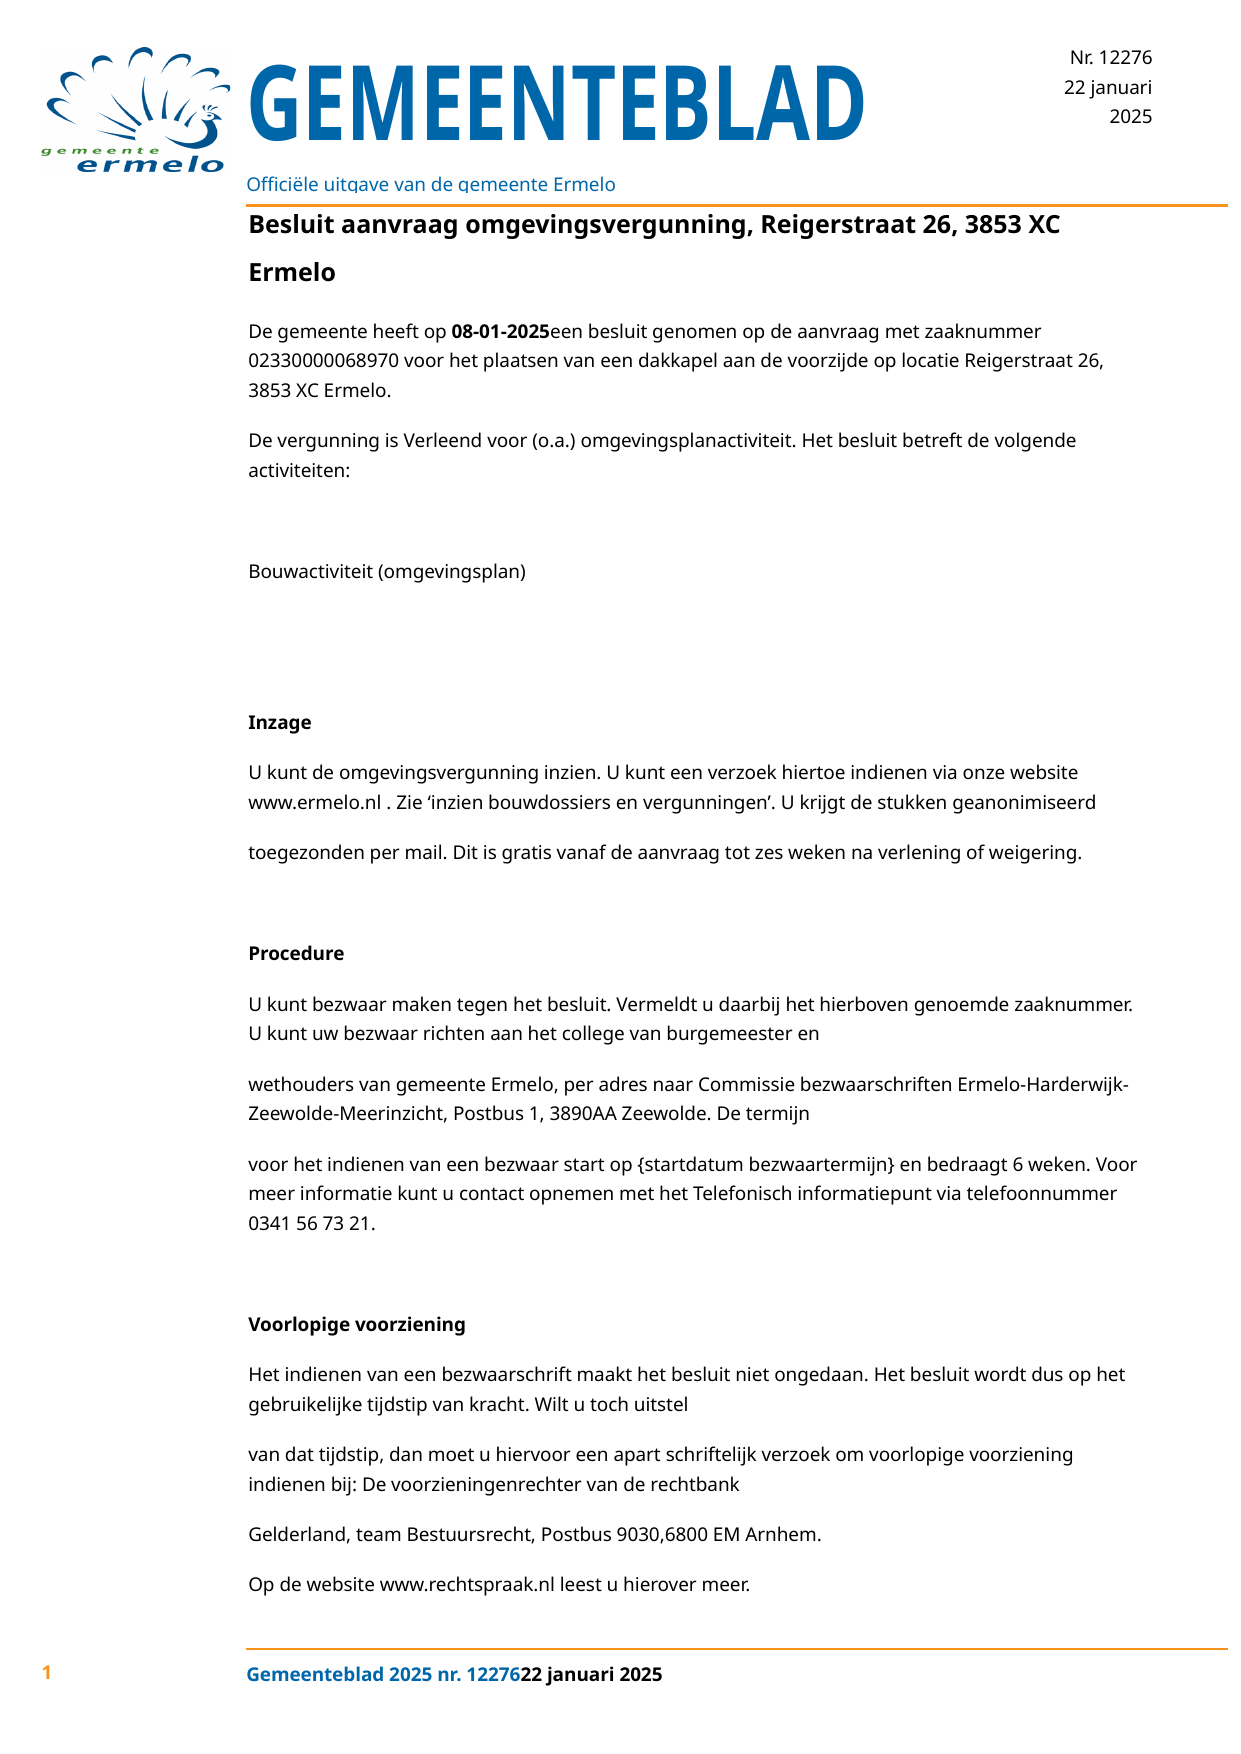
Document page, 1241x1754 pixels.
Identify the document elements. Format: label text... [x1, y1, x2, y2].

text van dat tijdstip, dan moet u hiervoor een apart schriftelijk verzoek om voorlopige voorziening indienen bij: De voorzieningenrechter van de rechtbank [248, 1441, 1152, 1497]
text Voorlopige voorziening [248, 1311, 1152, 1337]
text Inzage [248, 709, 1152, 735]
text Op de website www.rechtspraak.nl leest u hierover meer. [248, 1572, 1152, 1597]
text Gelderland, team Bestuursrecht, Postbus 9030,6800 EM Arnhem. [248, 1521, 1152, 1547]
text Bouwactiviteit (omgevingsplan) [248, 558, 1152, 584]
text De vergunning is Verleend voor (o.a.) omgevingsplanactiviteit. Het besluit betreft de volgende activiteiten: [248, 427, 1152, 483]
text Procedure [248, 940, 1152, 966]
text U kunt bezwaar maken tegen het besluit. Vermeldt u daarbij het hierboven genoemde zaaknummer. U kunt uw bezwaar richten aan het college van burgemeester en [248, 991, 1152, 1046]
text voor het indienen van een bezwaar start op {startdatum bezwaartermijn} en bedraagt 6 weken. Voor meer informatie kunt u contact opnemen met het Telefonisch informatiepunt via telefoonnummer 0341 56 73 21. [248, 1151, 1152, 1236]
text Het indienen van een bezwaarschrift maakt het besluit niet ongedaan. Het besluit wordt dus op het gebruikelijke tijdstip van kracht. Wilt u toch uitstel [248, 1361, 1152, 1417]
text U kunt de omgevingsvergunning inzien. U kunt een verzoek hiertoe indienen via onze website www.ermelo.nl . Zie ‘inzien bouwdossiers en vergunningen’. U krijgt de stukken geanonimiseerd [248, 759, 1152, 815]
text Besluit aanvraag omgevingsvergunning, Reigerstraat 26, 3853 XC Ermelo [248, 207, 1152, 288]
text De gemeente heeft op 08-01-2025een besluit genomen op de aanvraag met zaaknummer 02330000068970 voor het plaatsen van een dakkapel aan de voorzijde op locatie Reigerstraat 26, 3853 XC Ermelo. [248, 318, 1152, 403]
text toegezonden per mail. Dit is gratis vanaf de aanvraag tot zes weken na verlening of weigering. [248, 839, 1152, 865]
picture [41, 47, 231, 172]
text wethouders van gemeente Ermelo, per adres naar Commissie bezwaarschriften Ermelo-Harderwijk-Zeewolde-Meerinzicht, Postbus 1, 3890AA Zeewolde. De termijn [248, 1071, 1152, 1126]
